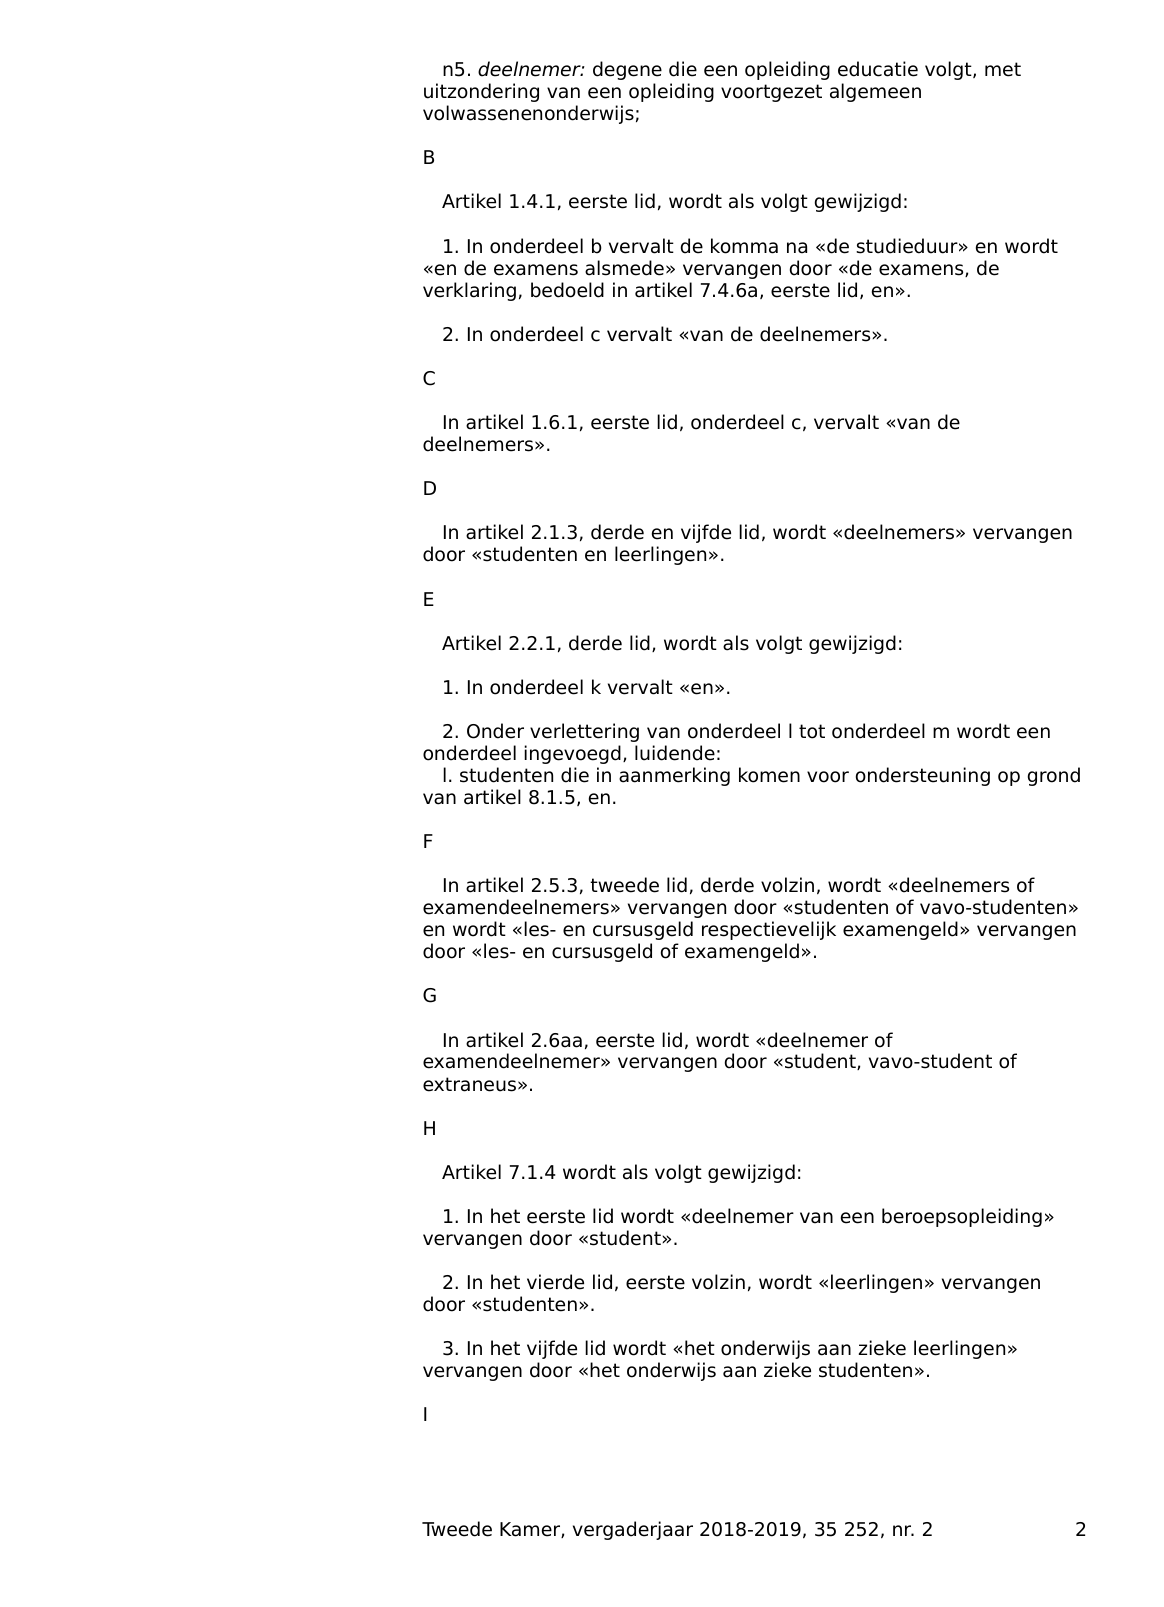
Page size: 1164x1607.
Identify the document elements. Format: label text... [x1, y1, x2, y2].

text 2. In het vierde lid, eerste volzin, wordt «leerlingen» vervangen door «studenten». [422, 1272, 1087, 1316]
text In artikel 2.5.3, tweede lid, derde volzin, wordt «deelnemers of examendeelnemers» vervangen door «studenten of vavo-studenten» en wordt «les- en cursusgeld respectievelijk examengeld» vervangen door «les- en cursusgeld of examengeld». [422, 875, 1087, 963]
text I [422, 1404, 1087, 1426]
text 1. In het eerste lid wordt «deelnemer van een beroepsopleiding» vervangen door «student». [422, 1206, 1087, 1250]
text B [422, 147, 1087, 169]
text F [422, 831, 1087, 853]
text Artikel 2.2.1, derde lid, wordt als volgt gewijzigd: [422, 633, 1087, 654]
text D [422, 478, 1087, 500]
text Artikel 1.4.1, eerste lid, wordt als volgt gewijzigd: [422, 191, 1087, 213]
text E [422, 588, 1087, 610]
text n5. deelnemer: degene die een opleiding educatie volgt, met uitzondering van een opleiding voortgezet algemeen volwassenenonderwijs; [422, 59, 1087, 125]
text H [422, 1118, 1087, 1139]
text C [422, 368, 1087, 390]
text Artikel 7.1.4 wordt als volgt gewijzigd: [422, 1162, 1087, 1184]
text 3. In het vijfde lid wordt «het onderwijs aan zieke leerlingen» vervangen door «het onderwijs aan zieke studenten». [422, 1338, 1087, 1382]
text 2. In onderdeel c vervalt «van de deelnemers». [422, 324, 1087, 346]
text In artikel 1.6.1, eerste lid, onderdeel c, vervalt «van de deelnemers». [422, 412, 1087, 456]
text l. studenten die in aanmerking komen voor ondersteuning op grond van artikel 8.1.5, en. [422, 765, 1087, 809]
text G [422, 985, 1087, 1007]
text In artikel 2.1.3, derde en vijfde lid, wordt «deelnemers» vervangen door «studenten en leerlingen». [422, 522, 1087, 566]
text 1. In onderdeel b vervalt de komma na «de studieduur» en wordt «en de examens alsmede» vervangen door «de examens, de verklaring, bedoeld in artikel 7.4.6a, eerste lid, en». [422, 236, 1087, 301]
text 1. In onderdeel k vervalt «en». [422, 677, 1087, 699]
text In artikel 2.6aa, eerste lid, wordt «deelnemer of examendeelnemer» vervangen door «student, vavo-student of extraneus». [422, 1029, 1087, 1095]
text 2. Onder verlettering van onderdeel l tot onderdeel m wordt een onderdeel ingevoegd, luidende: [422, 721, 1087, 765]
